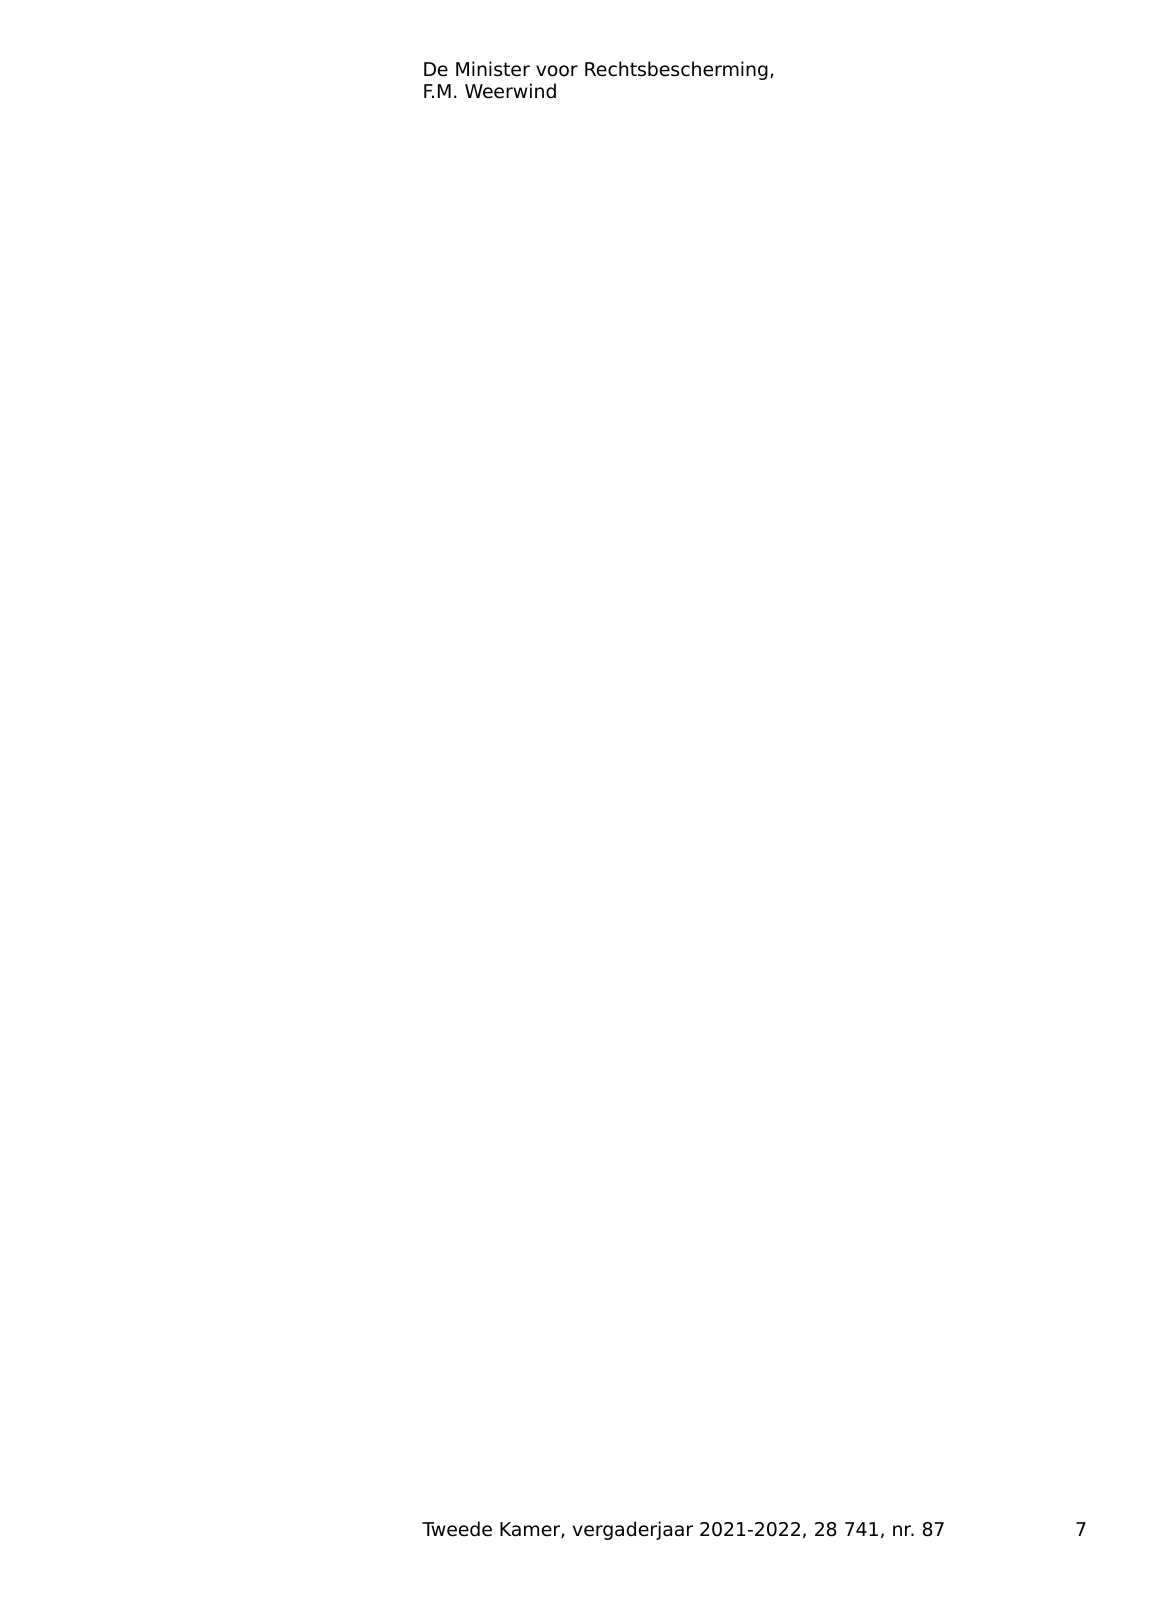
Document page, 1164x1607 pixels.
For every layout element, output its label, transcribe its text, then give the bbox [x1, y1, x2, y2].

text De Minister voor Rechtsbescherming, F.M. Weerwind [422, 59, 1087, 103]
